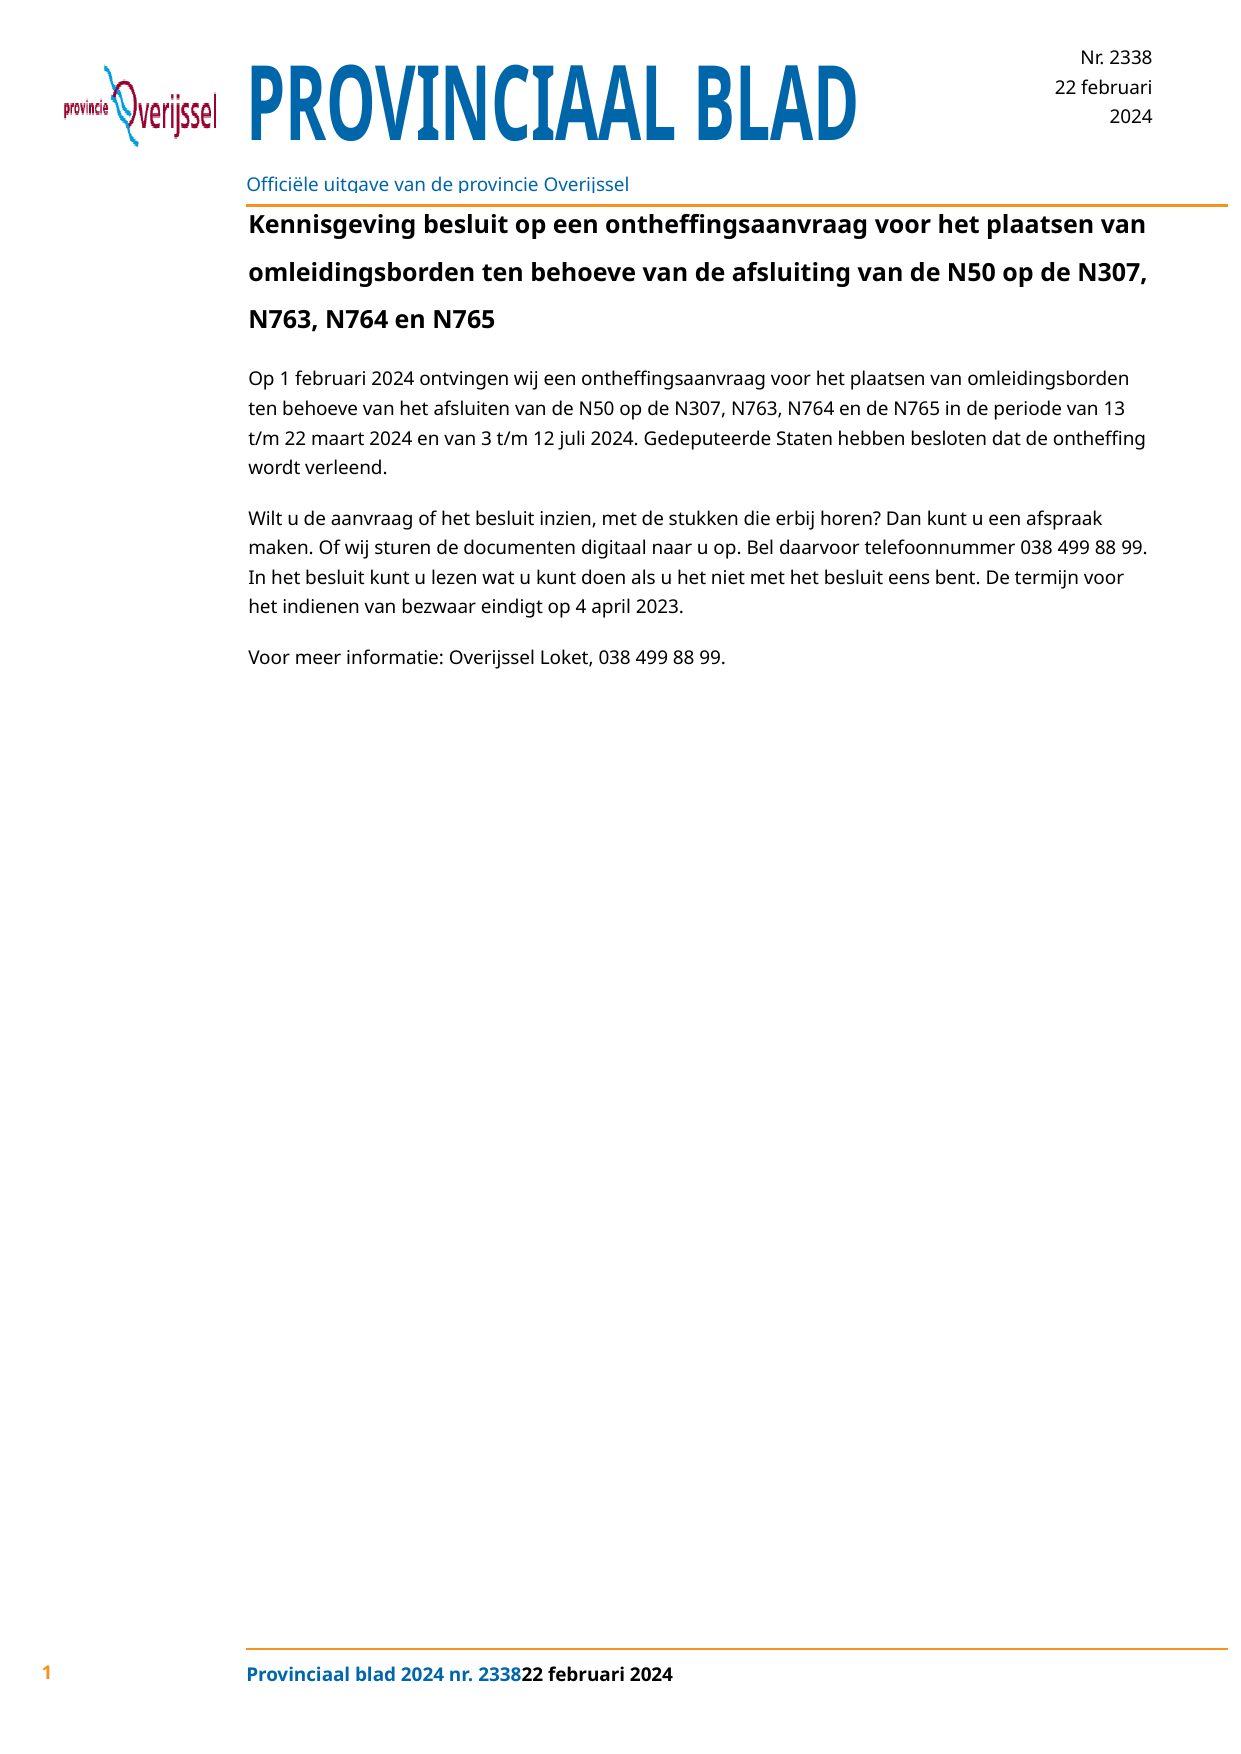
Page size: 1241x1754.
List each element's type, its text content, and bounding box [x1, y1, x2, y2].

text Op 1 februari 2024 ontvingen wij een ontheffingsaanvraag voor het plaatsen van omleidingsborden ten behoeve van het afsluiten van de N50 op de N307, N763, N764 en de N765 in de periode van 13 t/m 22 maart 2024 en van 3 t/m 12 juli 2024. Gedeputeerde Staten hebben besloten dat de ontheffing wordt verleend. [248, 366, 1152, 480]
text Wilt u de aanvraag of het besluit inzien, met de stukken die erbij horen? Dan kunt u een afspraak maken. Of wij sturen de documenten digitaal naar u op. Bel daarvoor telefoonnummer 038 499 88 99. In het besluit kunt u lezen wat u kunt doen als u het niet met het besluit eens bent. De termijn voor het indienen van bezwaar eindigt op 4 april 2023. [248, 505, 1152, 619]
text Voor meer informatie: Overijssel Loket, 038 499 88 99. [248, 644, 1152, 669]
picture [41, 47, 231, 172]
text Kennisgeving besluit op een ontheffingsaanvraag voor het plaatsen van omleidingsborden ten behoeve van de afsluiting van de N50 op de N307, N763, N764 en N765 [248, 207, 1152, 336]
